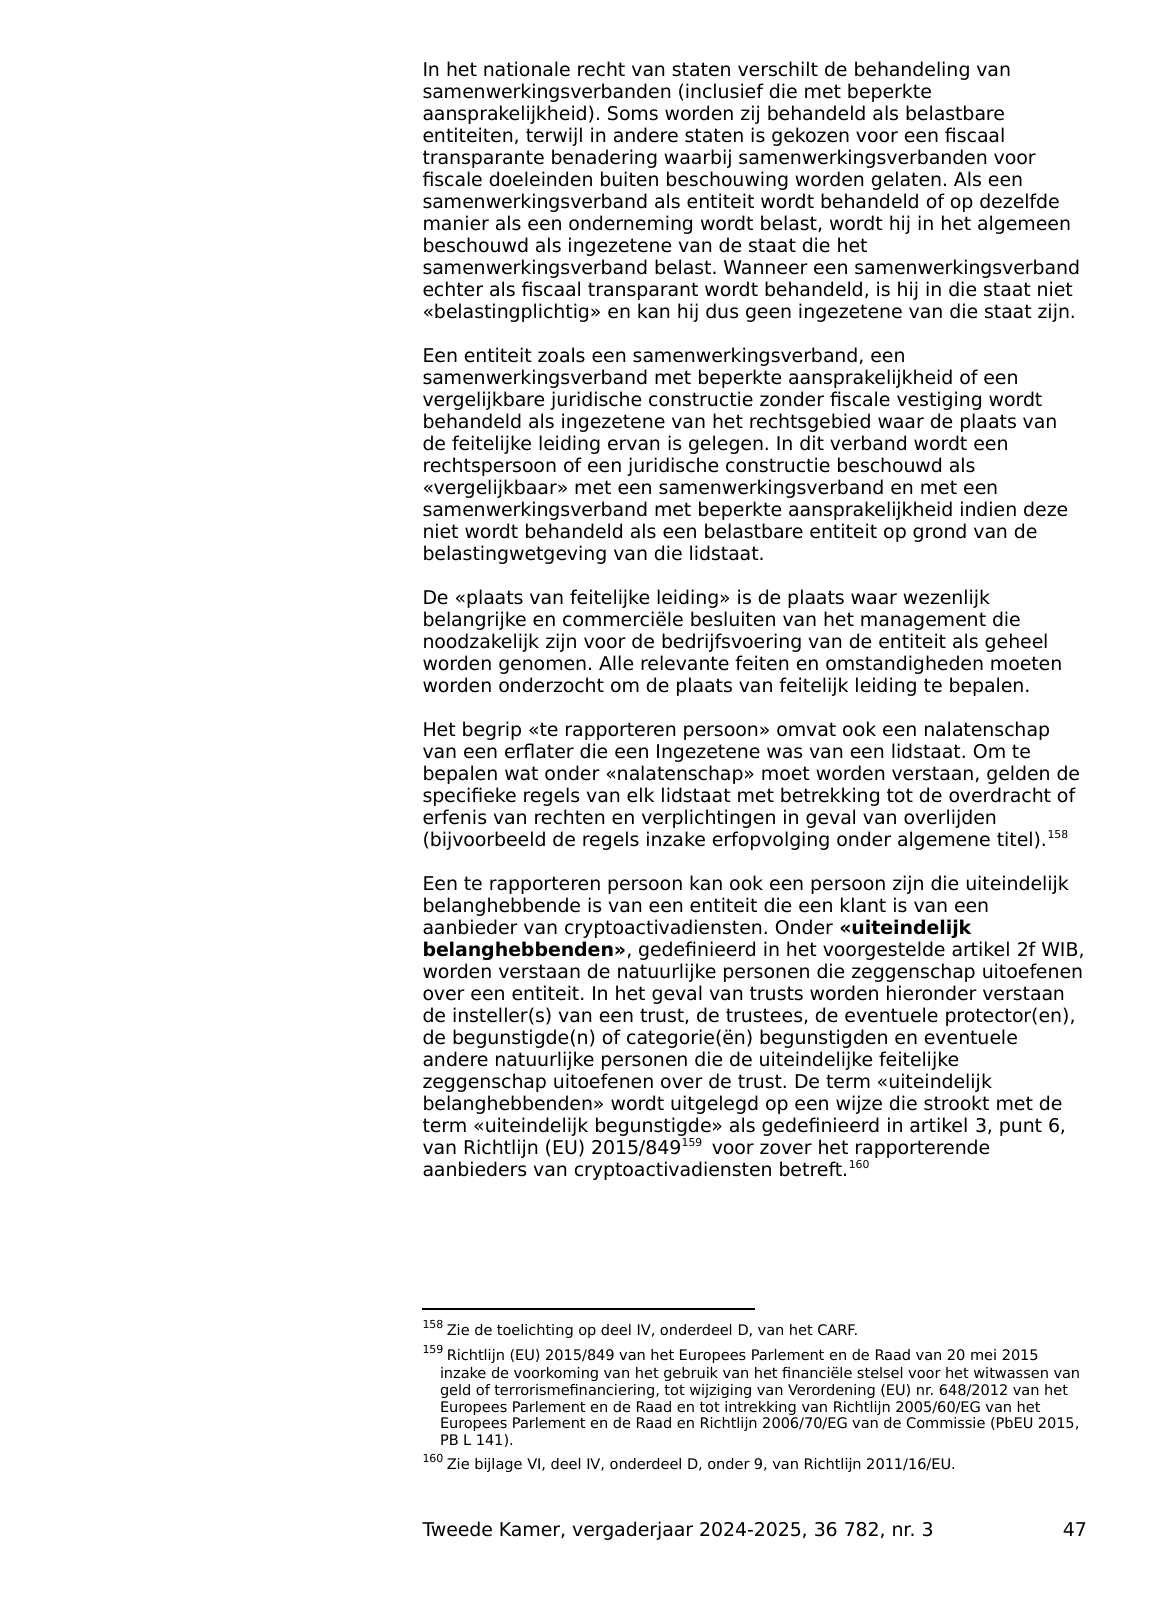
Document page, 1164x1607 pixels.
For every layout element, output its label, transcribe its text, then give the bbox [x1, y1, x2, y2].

text De «plaats van feitelijke leiding» is de plaats waar wezenlijk belangrijke en commerciële besluiten van het management die noodzakelijk zijn voor de bedrijfsvoering van de entiteit als geheel worden genomen. Alle relevante feiten en omstandigheden moeten worden onderzocht om de plaats van feitelijk leiding te bepalen. [422, 587, 1087, 697]
text Het begrip «te rapporteren persoon» omvat ook een nalatenschap van een erflater die een Ingezetene was van een lidstaat. Om te bepalen wat onder «nalatenschap» moet worden verstaan, gelden de specifieke regels van elk lidstaat met betrekking tot de overdracht of erfenis van rechten en verplichtingen in geval van overlijden (bijvoorbeeld de regels inzake erfopvolging onder algemene titel). [422, 719, 1087, 851]
text Een te rapporteren persoon kan ook een persoon zijn die uiteindelijk belanghebbende is van een entiteit die een klant is van een aanbieder van cryptoactivadiensten. Onder «uiteindelijk belanghebbenden», gedefinieerd in het voorgestelde artikel 2f WIB, worden verstaan de natuurlijke personen die zeggenschap uitoefenen over een entiteit. In het geval van trusts worden hieronder verstaan de insteller(s) van een trust, de trustees, de eventuele protector(en), de begunstigde(n) of categorie(ën) begunstigden en eventuele andere natuurlijke personen die de uiteindelijke feitelijke zeggenschap uitoefenen over de trust. De term «uiteindelijk belanghebbenden» wordt uitgelegd op een wijze die strookt met de term «uiteindelijk begunstigde» als gedefinieerd in artikel 3, punt 6, van Richtlijn (EU) 2015/849 voor zover het rapporterende aanbieders van cryptoactivadiensten betreft. [422, 873, 1087, 1181]
text Een entiteit zoals een samenwerkingsverband, een samenwerkingsverband met beperkte aansprakelijkheid of een vergelijkbare juridische constructie zonder fiscale vestiging wordt behandeld als ingezetene van het rechtsgebied waar de plaats van de feitelijke leiding ervan is gelegen. In dit verband wordt een rechtspersoon of een juridische constructie beschouwd als «vergelijkbaar» met een samenwerkingsverband en met een samenwerkingsverband met beperkte aansprakelijkheid indien deze niet wordt behandeld als een belastbare entiteit op grond van de belastingwetgeving van die lidstaat. [422, 345, 1087, 565]
text Richtlijn (EU) 2015/849 van het Europees Parlement en de Raad van 20 mei 2015 inzake de voorkoming van het gebruik van het financiële stelsel voor het witwassen van geld of terrorismefinanciering, tot wijziging van Verordening (EU) nr. 648/2012 van het Europees Parlement en de Raad en tot intrekking van Richtlijn 2005/60/EG van het Europees Parlement en de Raad en Richtlijn 2006/70/EG van de Commissie (PbEU 2015, PB L 141). [422, 1343, 1087, 1449]
text In het nationale recht van staten verschilt de behandeling van samenwerkingsverbanden (inclusief die met beperkte aansprakelijkheid). Soms worden zij behandeld als belastbare entiteiten, terwijl in andere staten is gekozen voor een fiscaal transparante benadering waarbij samenwerkingsverbanden voor fiscale doeleinden buiten beschouwing worden gelaten. Als een samenwerkingsverband als entiteit wordt behandeld of op dezelfde manier als een onderneming wordt belast, wordt hij in het algemeen beschouwd als ingezetene van de staat die het samenwerkingsverband belast. Wanneer een samenwerkingsverband echter als fiscaal transparant wordt behandeld, is hij in die staat niet «belastingplichtig» en kan hij dus geen ingezetene van die staat zijn. [422, 59, 1087, 323]
text Zie bijlage VI, deel IV, onderdeel D, onder 9, van Richtlijn 2011/16/EU. [422, 1452, 1087, 1474]
text Zie de toelichting op deel IV, onderdeel D, van het CARF. [422, 1318, 1087, 1340]
